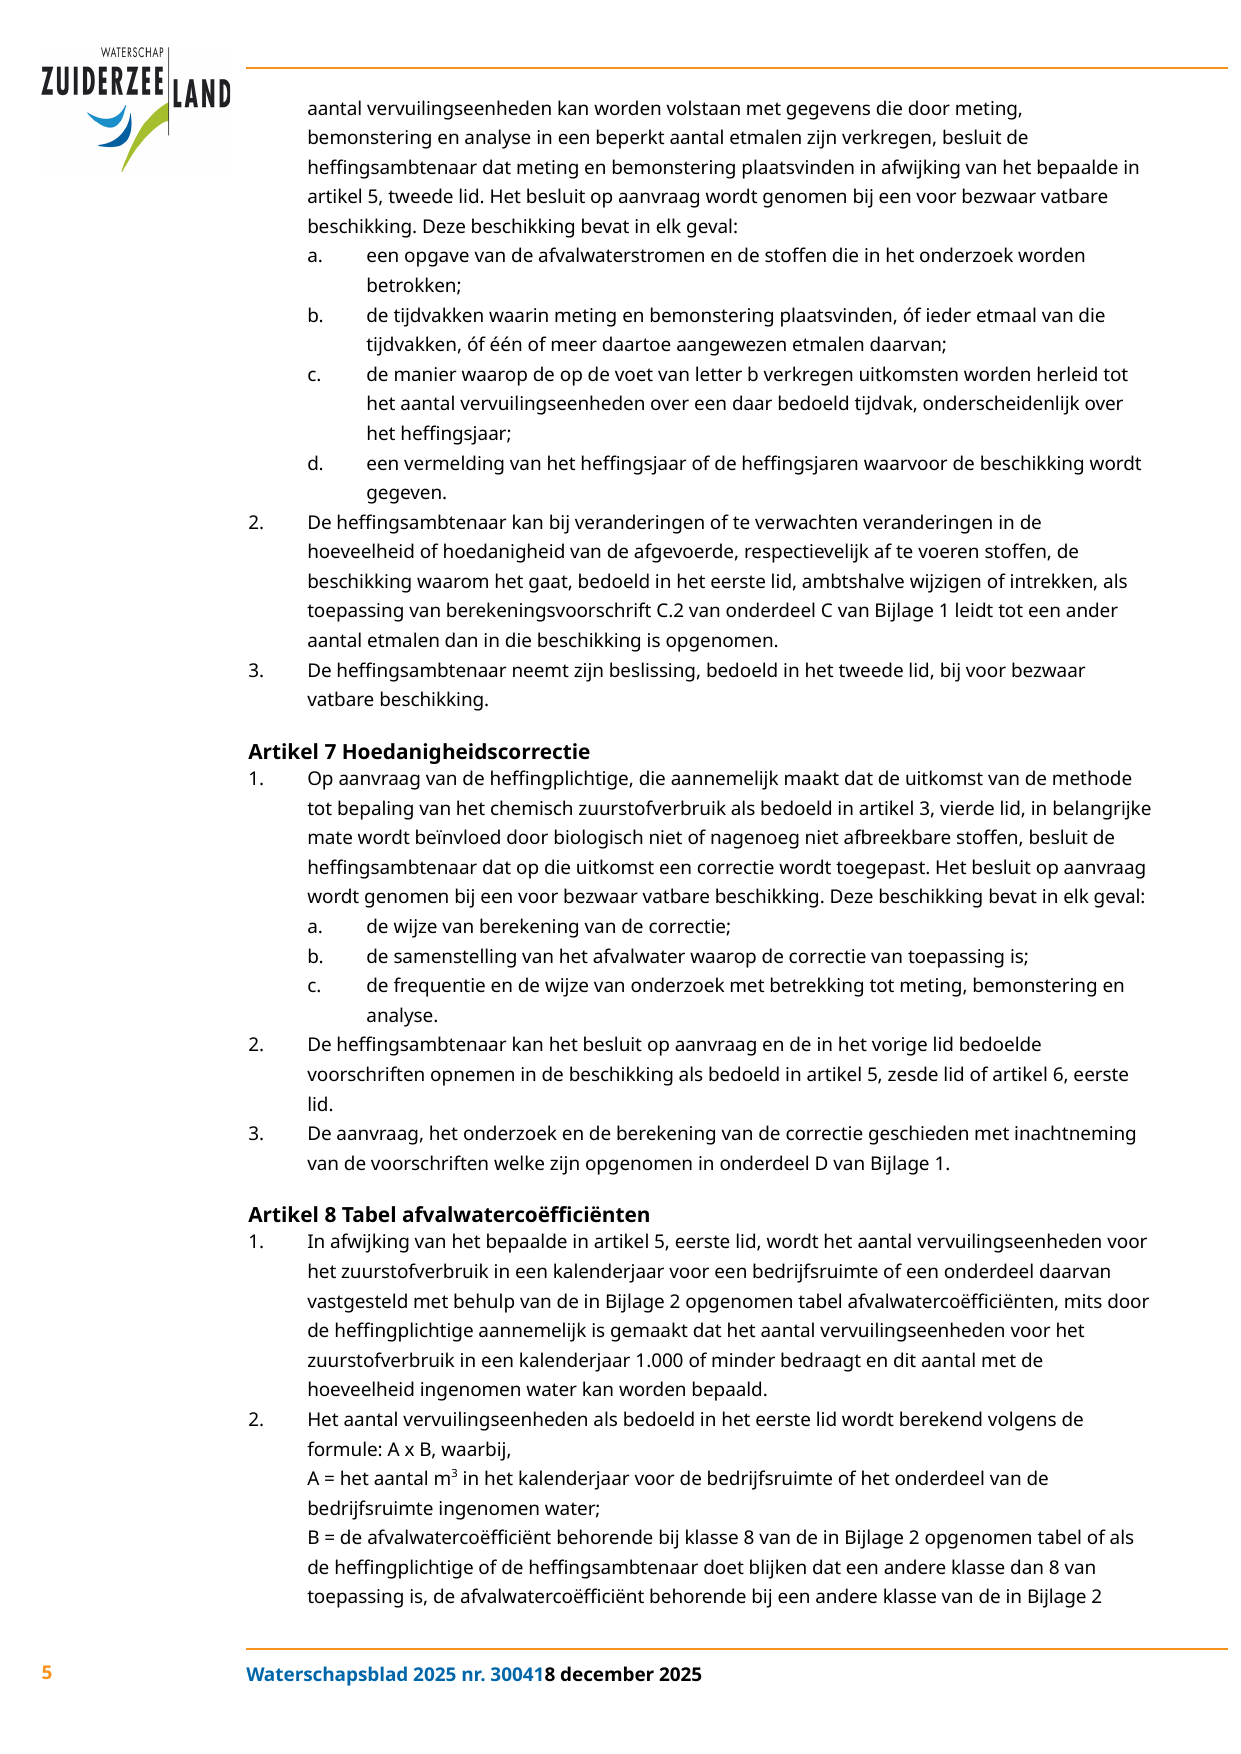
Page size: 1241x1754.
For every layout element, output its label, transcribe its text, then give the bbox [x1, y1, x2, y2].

list De heffingsambtenaar kan het besluit op aanvraag en de in het vorige lid bedoelde voorschriften opnemen in de beschikking als bedoeld in artikel 5, zesde lid of artikel 6, eerste lid. [248, 1032, 1152, 1116]
list aantal vervuilingseenheden kan worden volstaan met gegevens die door meting, bemonstering en analyse in een beperkt aantal etmalen zijn verkregen, besluit de heffingsambtenaar dat meting en bemonstering plaatsvinden in afwijking van het bepaalde in artikel 5, tweede lid. Het besluit op aanvraag wordt genomen bij een voor bezwaar vatbare beschikking. Deze beschikking bevat in elk geval: [248, 95, 1152, 239]
list In afwijking van het bepaalde in artikel 5, eerste lid, wordt het aantal vervuilingseenheden voor het zuurstofverbruik in een kalenderjaar voor een bedrijfsruimte of een onderdeel daarvan vastgesteld met behulp van de in Bijlage 2 opgenomen tabel afvalwatercoëfficiënten, mits door de heffingplichtige aannemelijk is gemaakt dat het aantal vervuilingseenheden voor het zuurstofverbruik in een kalenderjaar 1.000 of minder bedraagt en dit aantal met de hoeveelheid ingenomen water kan worden bepaald. [248, 1229, 1152, 1402]
list de wijze van berekening van de correctie; [307, 913, 1152, 939]
list A = het aantal m3 in het kalenderjaar voor de bedrijfsruimte of het onderdeel van de bedrijfsruimte ingenomen water; [248, 1465, 1152, 1521]
list B = de afvalwatercoëfficiënt behorende bij klasse 8 van de in Bijlage 2 opgenomen tabel of als de heffingplichtige of de heffingsambtenaar doet blijken dat een andere klasse dan 8 van toepassing is, de afvalwatercoëfficiënt behorende bij een andere klasse van de in Bijlage 2 [248, 1524, 1152, 1609]
list de frequentie en de wijze van onderzoek met betrekking tot meting, bemonstering en analyse. [307, 972, 1152, 1028]
list de tijdvakken waarin meting en bemonstering plaatsvinden, óf ieder etmaal van die tijdvakken, óf één of meer daartoe aangewezen etmalen daarvan; [307, 302, 1152, 357]
list De heffingsambtenaar neemt zijn beslissing, bedoeld in het tweede lid, bij voor bezwaar vatbare beschikking. [248, 657, 1152, 712]
picture [41, 47, 231, 172]
list De heffingsambtenaar kan bij veranderingen of te verwachten veranderingen in de hoeveelheid of hoedanigheid van de afgevoerde, respectievelijk af te voeren stoffen, de beschikking waarom het gaat, bedoeld in het eerste lid, ambtshalve wijzigen of intrekken, als toepassing van berekeningsvoorschrift C.2 van onderdeel C van Bijlage 1 leidt tot een ander aantal etmalen dan in die beschikking is opgenomen. [248, 509, 1152, 653]
list de samenstelling van het afvalwater waarop de correctie van toepassing is; [307, 943, 1152, 968]
list een opgave van de afvalwaterstromen en de stoffen die in het onderzoek worden betrokken; [307, 243, 1152, 298]
list een vermelding van het heffingsjaar of de heffingsjaren waarvoor de beschikking wordt gegeven. [307, 450, 1152, 505]
text Artikel 8 Tabel afvalwatercoëfficiënten [248, 1200, 1152, 1229]
list De aanvraag, het onderzoek en de berekening van de correctie geschieden met inachtneming van de voorschriften welke zijn opgenomen in onderdeel D van Bijlage 1. [248, 1120, 1152, 1176]
list de manier waarop de op de voet van letter b verkregen uitkomsten worden herleid tot het aantal vervuilingseenheden over een daar bedoeld tijdvak, onderscheidenlijk over het heffingsjaar; [307, 361, 1152, 446]
list Het aantal vervuilingseenheden als bedoeld in het eerste lid wordt berekend volgens de formule: A x B, waarbij, [248, 1406, 1152, 1462]
text Artikel 7 Hoedanigheidscorrectie [248, 737, 1152, 765]
list Op aanvraag van de heffingplichtige, die aannemelijk maakt dat de uitkomst van de methode tot bepaling van het chemisch zuurstofverbruik als bedoeld in artikel 3, vierde lid, in belangrijke mate wordt beïnvloed door biologisch niet of nagenoeg niet afbreekbare stoffen, besluit de heffingsambtenaar dat op die uitkomst een correctie wordt toegepast. Het besluit op aanvraag wordt genomen bij een voor bezwaar vatbare beschikking. Deze beschikking bevat in elk geval: [248, 765, 1152, 909]
